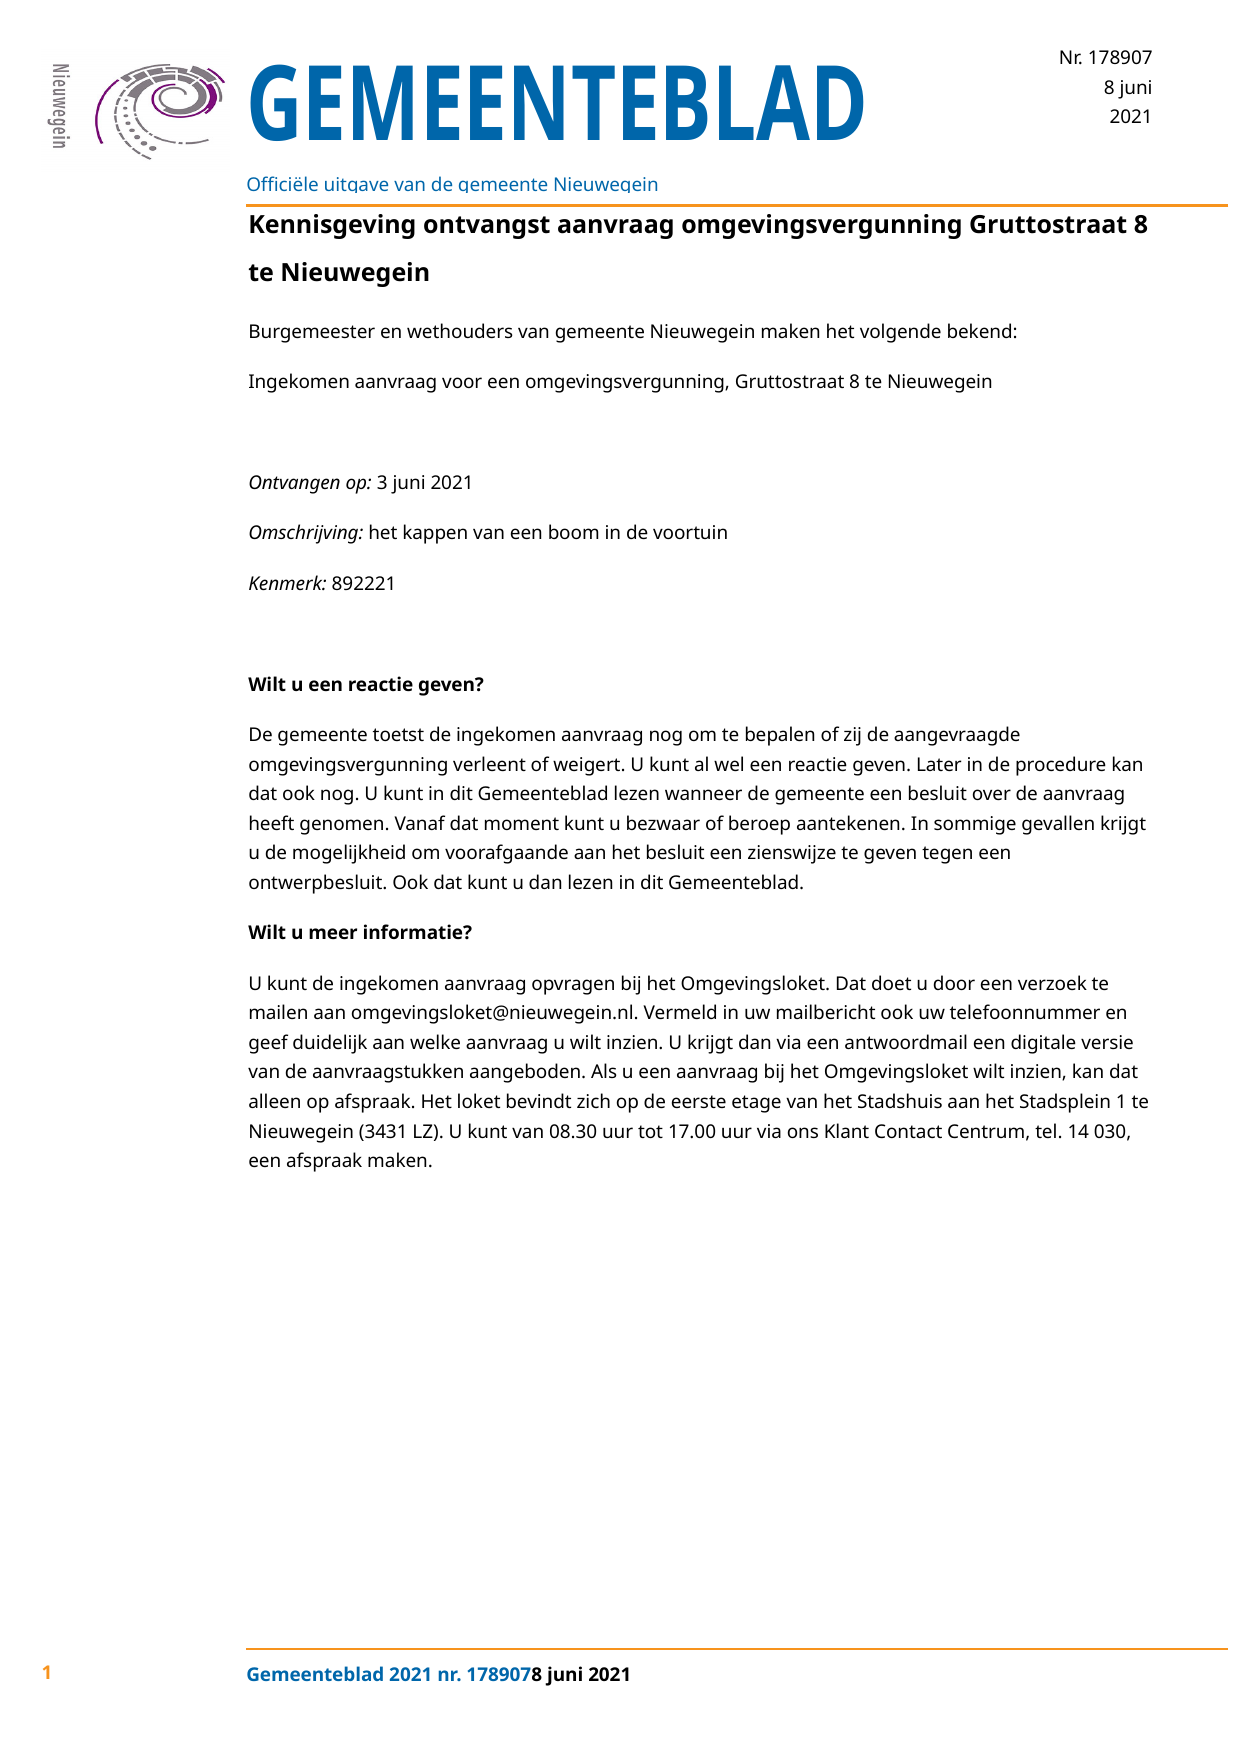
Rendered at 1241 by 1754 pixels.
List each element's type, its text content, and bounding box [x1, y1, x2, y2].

text Kenmerk: 892221 [248, 570, 1152, 596]
text Wilt u meer informatie? [248, 919, 1152, 945]
picture [41, 47, 231, 172]
text Kennisgeving ontvangst aanvraag omgevingsvergunning Gruttostraat 8 te Nieuwegein [248, 207, 1152, 288]
text Burgemeester en wethouders van gemeente Nieuwegein maken het volgende bekend: [248, 318, 1152, 344]
text Omschrijving: het kappen van een boom in de voortuin [248, 519, 1152, 545]
text Ingekomen aanvraag voor een omgevingsvergunning, Gruttostraat 8 te Nieuwegein [248, 368, 1152, 394]
text U kunt de ingekomen aanvraag opvragen bij het Omgevingsloket. Dat doet u door een verzoek te mailen aan omgevingsloket@nieuwegein.nl. Vermeld in uw mailbericht ook uw telefoonnummer en geef duidelijk aan welke aanvraag u wilt inzien. U krijgt dan via een antwoordmail een digitale versie van de aanvraagstukken aangeboden. Als u een aanvraag bij het Omgevingsloket wilt inzien, kan dat alleen op afspraak. Het loket bevindt zich op de eerste etage van het Stadshuis aan het Stadsplein 1 te Nieuwegein (3431 LZ). U kunt van 08.30 uur tot 17.00 uur via ons Klant Contact Centrum, tel. 14 030, een afspraak maken. [248, 970, 1152, 1173]
text De gemeente toetst de ingekomen aanvraag nog om te bepalen of zij de aangevraagde omgevingsvergunning verleent of weigert. U kunt al wel een reactie geven. Later in de procedure kan dat ook nog. U kunt in dit Gemeenteblad lezen wanneer de gemeente een besluit over de aanvraag heeft genomen. Vanaf dat moment kunt u bezwaar of beroep aantekenen. In sommige gevallen krijgt u de mogelijkheid om voorafgaande aan het besluit een zienswijze te geven tegen een ontwerpbesluit. Ook dat kunt u dan lezen in dit Gemeenteblad. [248, 721, 1152, 895]
text Wilt u een reactie geven? [248, 671, 1152, 697]
text Ontvangen op: 3 juni 2021 [248, 469, 1152, 495]
